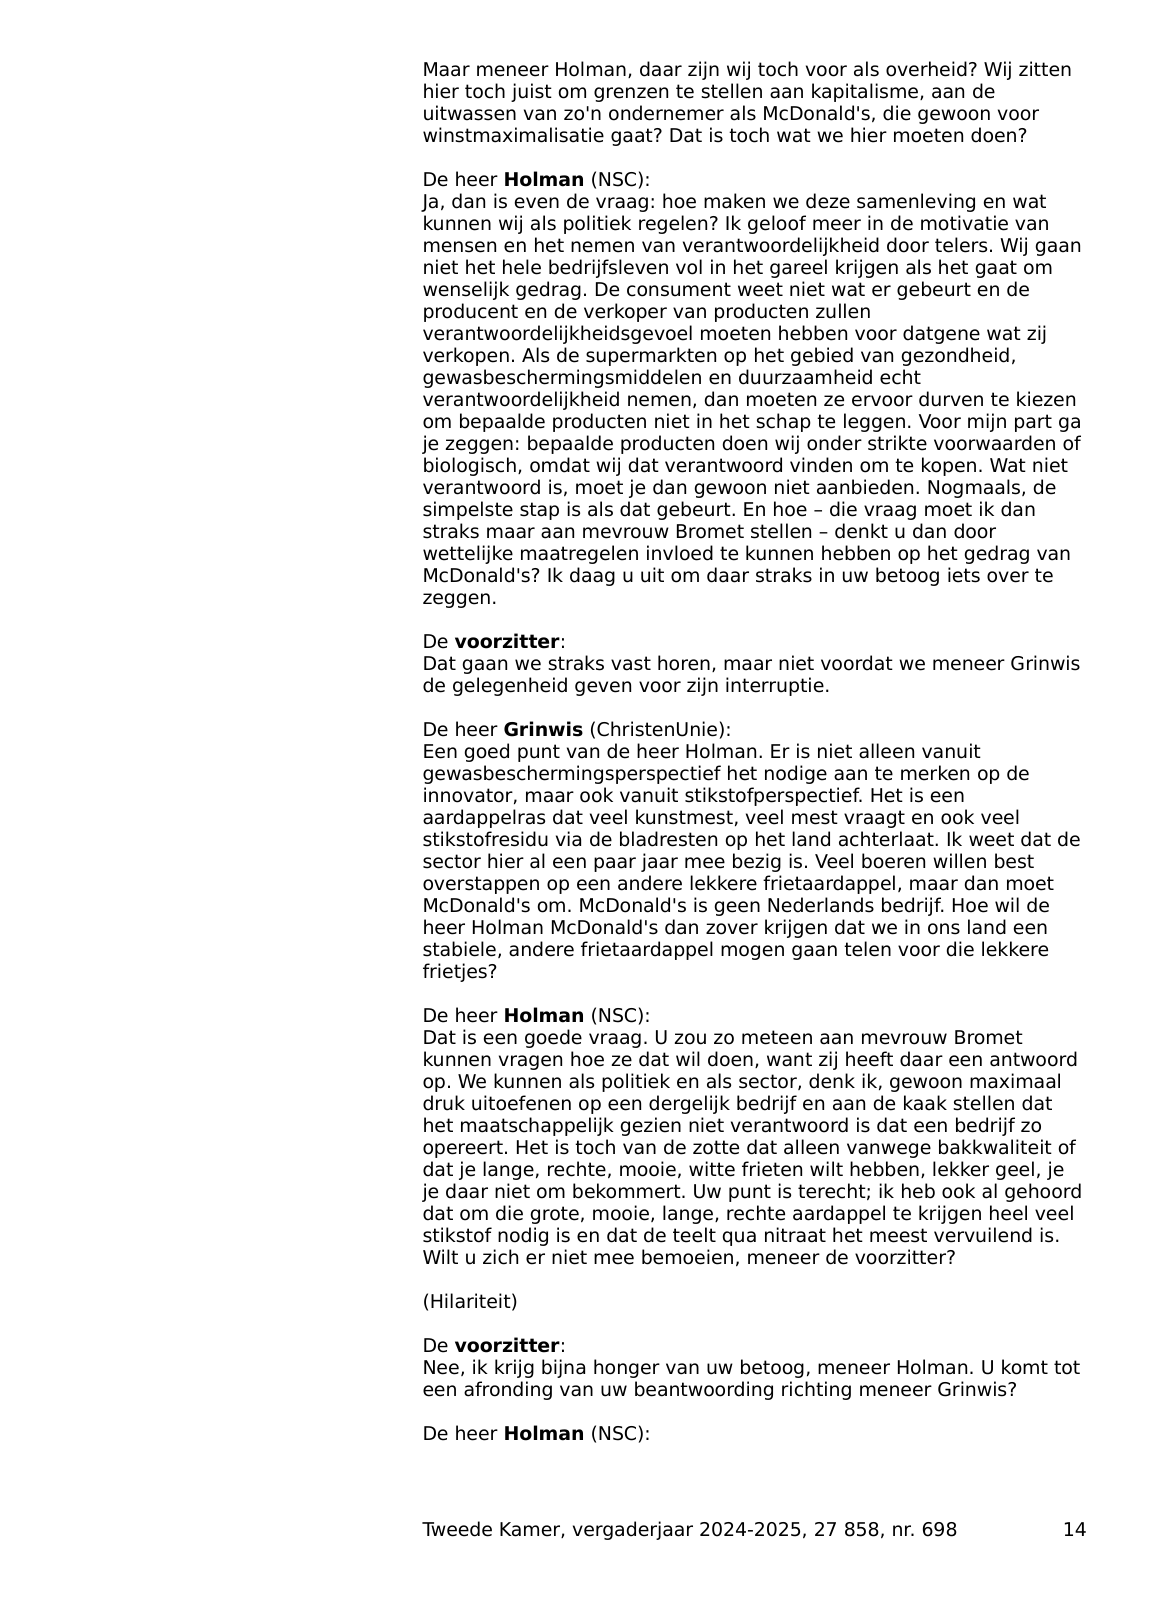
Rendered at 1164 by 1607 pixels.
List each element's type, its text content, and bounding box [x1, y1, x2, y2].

text Wilt u zich er niet mee bemoeien, meneer de voorzitter? [422, 1247, 1087, 1269]
text (Hilariteit) [422, 1291, 1087, 1313]
text Ja, dan is even de vraag: hoe maken we deze samenleving en wat kunnen wij als politiek regelen? Ik geloof meer in de motivatie van mensen en het nemen van verantwoordelijkheid door telers. Wij gaan niet het hele bedrijfsleven vol in het gareel krijgen als het gaat om wenselijk gedrag. De consument weet niet wat er gebeurt en de producent en de verkoper van producten zullen verantwoordelijkheidsgevoel moeten hebben voor datgene wat zij verkopen. Als de supermarkten op het gebied van gezondheid, gewasbeschermingsmiddelen en duurzaamheid echt verantwoordelijkheid nemen, dan moeten ze ervoor durven te kiezen om bepaalde producten niet in het schap te leggen. Voor mijn part ga je zeggen: bepaalde producten doen wij onder strikte voorwaarden of biologisch, omdat wij dat verantwoord vinden om te kopen. Wat niet verantwoord is, moet je dan gewoon niet aanbieden. Nogmaals, de simpelste stap is als dat gebeurt. En hoe – die vraag moet ik dan straks maar aan mevrouw Bromet stellen – denkt u dan door wettelijke maatregelen invloed te kunnen hebben op het gedrag van McDonald's? Ik daag u uit om daar straks in uw betoog iets over te zeggen. [422, 191, 1087, 609]
text Een goed punt van de heer Holman. Er is niet alleen vanuit gewasbeschermingsperspectief het nodige aan te merken op de innovator, maar ook vanuit stikstofperspectief. Het is een aardappelras dat veel kunstmest, veel mest vraagt en ook veel stikstofresidu via de bladresten op het land achterlaat. Ik weet dat de sector hier al een paar jaar mee bezig is. Veel boeren willen best overstappen op een andere lekkere frietaardappel, maar dan moet McDonald's om. McDonald's is geen Nederlands bedrijf. Hoe wil de heer Holman McDonald's dan zover krijgen dat we in ons land een stabiele, andere frietaardappel mogen gaan telen voor die lekkere frietjes? [422, 741, 1087, 983]
text De heer Holman (NSC): [422, 1005, 1087, 1027]
text Dat is een goede vraag. U zou zo meteen aan mevrouw Bromet kunnen vragen hoe ze dat wil doen, want zij heeft daar een antwoord op. We kunnen als politiek en als sector, denk ik, gewoon maximaal druk uitoefenen op een dergelijk bedrijf en aan de kaak stellen dat het maatschappelijk gezien niet verantwoord is dat een bedrijf zo opereert. Het is toch van de zotte dat alleen vanwege bakkwaliteit of dat je lange, rechte, mooie, witte frieten wilt hebben, lekker geel, je je daar niet om bekommert. Uw punt is terecht; ik heb ook al gehoord dat om die grote, mooie, lange, rechte aardappel te krijgen heel veel stikstof nodig is en dat de teelt qua nitraat het meest vervuilend is. [422, 1027, 1087, 1247]
text De heer Holman (NSC): [422, 1423, 1087, 1445]
text Dat gaan we straks vast horen, maar niet voordat we meneer Grinwis de gelegenheid geven voor zijn interruptie. [422, 653, 1087, 697]
text De heer Holman (NSC): [422, 169, 1087, 191]
text Nee, ik krijg bijna honger van uw betoog, meneer Holman. U komt tot een afronding van uw beantwoording richting meneer Grinwis? [422, 1357, 1087, 1401]
text Maar meneer Holman, daar zijn wij toch voor als overheid? Wij zitten hier toch juist om grenzen te stellen aan kapitalisme, aan de uitwassen van zo'n ondernemer als McDonald's, die gewoon voor winstmaximalisatie gaat? Dat is toch wat we hier moeten doen? [422, 59, 1087, 147]
text De voorzitter: [422, 631, 1087, 653]
text De voorzitter: [422, 1335, 1087, 1357]
text De heer Grinwis (ChristenUnie): [422, 719, 1087, 741]
